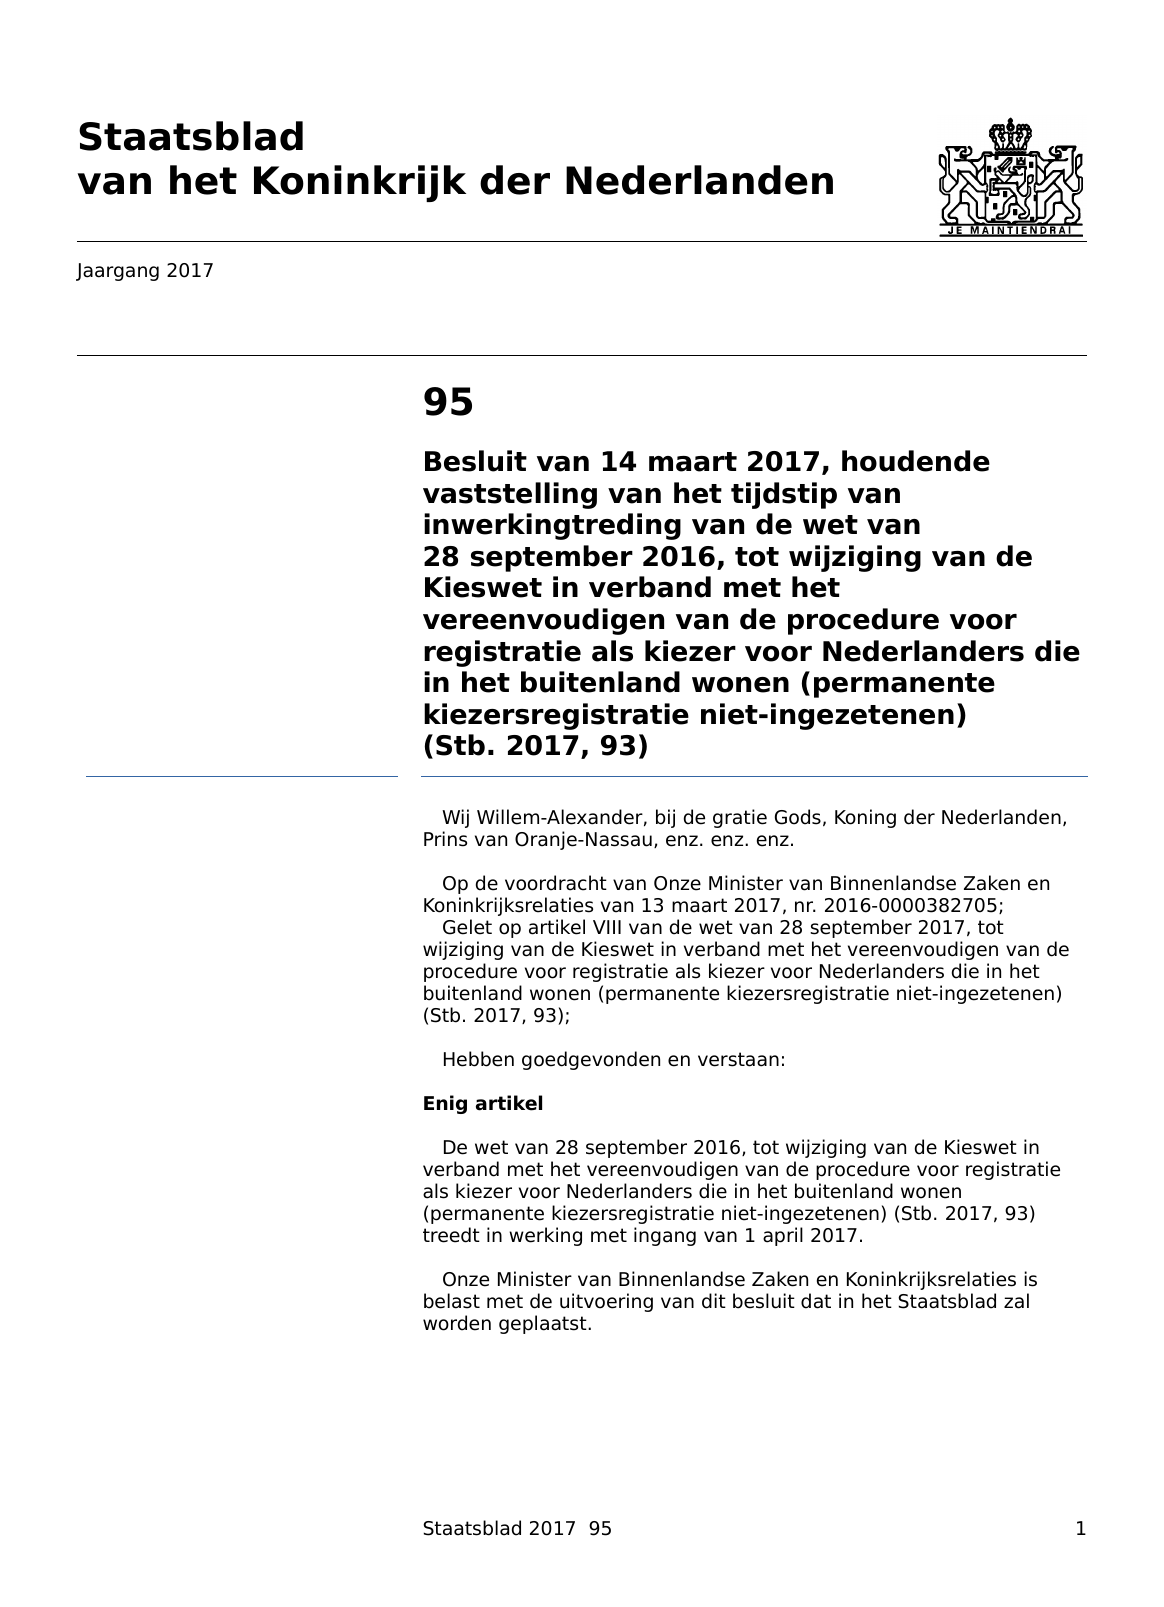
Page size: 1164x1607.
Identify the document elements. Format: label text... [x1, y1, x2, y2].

text Besluit van 14 maart 2017, houdende vaststelling van het tijdstip van inwerkingtreding van de wet van 28 september 2016, tot wijziging van de Kieswet in verband met het vereenvoudigen van de procedure voor registratie als kiezer voor Nederlanders die in het buitenland wonen (permanente kiezersregistratie niet-ingezetenen) (Stb. 2017, 93) [422, 447, 1087, 762]
text Gelet op artikel VIII van de wet van 28 september 2017, tot wijziging van de Kieswet in verband met het vereenvoudigen van de procedure voor registratie als kiezer voor Nederlanders die in het buitenland wonen (permanente kiezersregistratie niet-ingezetenen) (Stb. 2017, 93); [422, 917, 1087, 1027]
picture [936, 115, 1087, 240]
text De wet van 28 september 2016, tot wijziging van de Kieswet in verband met het vereenvoudigen van de procedure voor registratie als kiezer voor Nederlanders die in het buitenland wonen (permanente kiezersregistratie niet-ingezetenen) (Stb. 2017, 93) treedt in werking met ingang van 1 april 2017. [422, 1137, 1087, 1247]
subtitle 95 [422, 381, 1087, 424]
text Wij Willem-Alexander, bij de gratie Gods, Koning der Nederlanden, Prins van Oranje-Nassau, enz. enz. enz. [422, 807, 1087, 851]
table_header [886, 100, 1087, 241]
text Op de voordracht van Onze Minister van Binnenlandse Zaken en Koninkrijksrelaties van 13 maart 2017, nr. 2016-0000382705; [422, 873, 1087, 917]
table_cell Jaargang 2017 [77, 242, 1087, 355]
table_header Staatsblad van het Koninkrijk der Nederlanden [77, 100, 886, 241]
text Onze Minister van Binnenlandse Zaken en Koninkrijksrelaties is belast met de uitvoering van dit besluit dat in het Staatsblad zal worden geplaatst. [422, 1269, 1087, 1335]
subtitle Enig artikel [422, 1093, 1087, 1115]
text Hebben goedgevonden en verstaan: [422, 1049, 1087, 1071]
